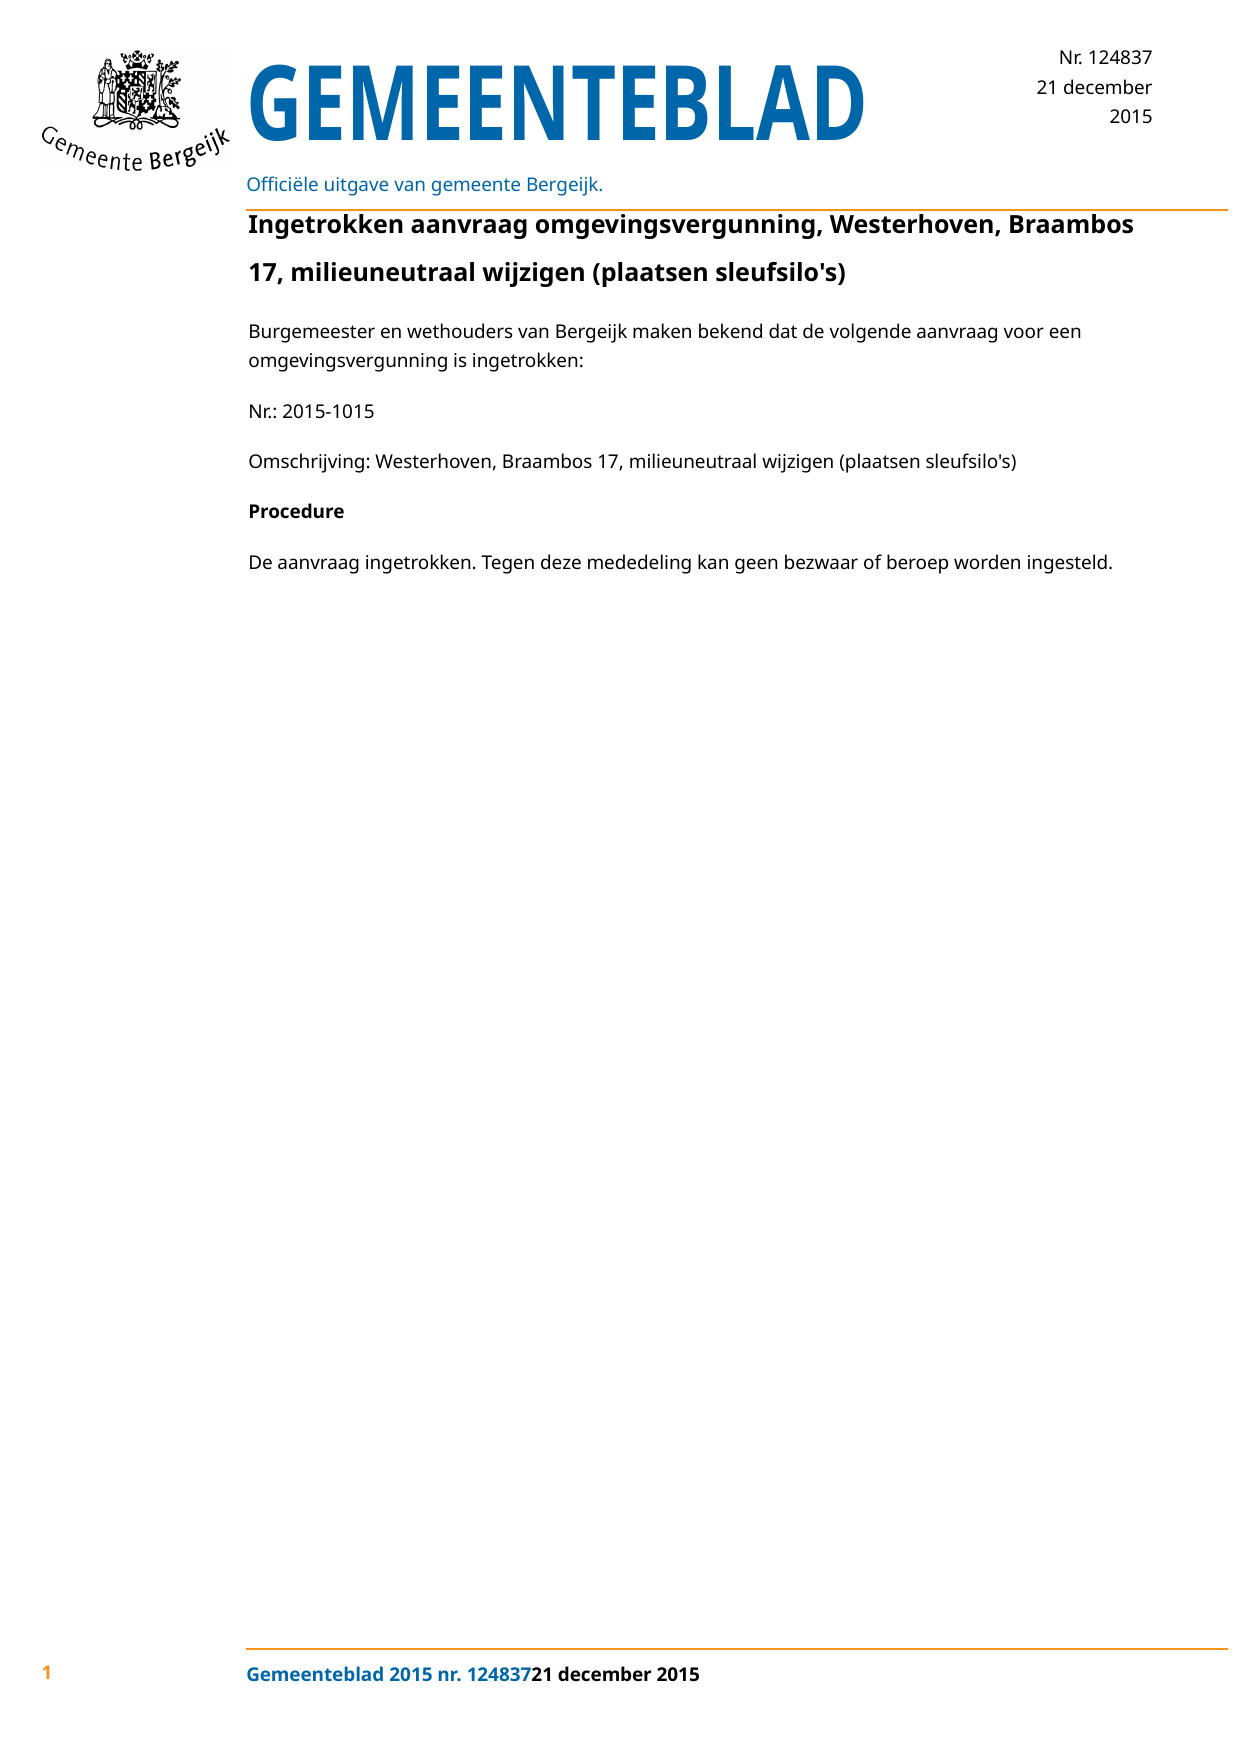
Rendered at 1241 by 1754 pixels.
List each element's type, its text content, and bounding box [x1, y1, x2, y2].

picture [41, 47, 231, 172]
text Omschrijving: Westerhoven, Braambos 17, milieuneutraal wijzigen (plaatsen sleufsilo's) [248, 448, 1152, 474]
text Burgemeester en wethouders van Bergeijk maken bekend dat de volgende aanvraag voor een omgevingsvergunning is ingetrokken: [248, 318, 1152, 373]
text Nr.: 2015-1015 [248, 398, 1152, 424]
text Procedure [248, 499, 1152, 524]
text De aanvraag ingetrokken. Tegen deze mededeling kan geen bezwaar of beroep worden ingesteld. [248, 549, 1152, 575]
text Ingetrokken aanvraag omgevingsvergunning, Westerhoven, Braambos 17, milieuneutraal wijzigen (plaatsen sleufsilo's) [248, 211, 1152, 288]
